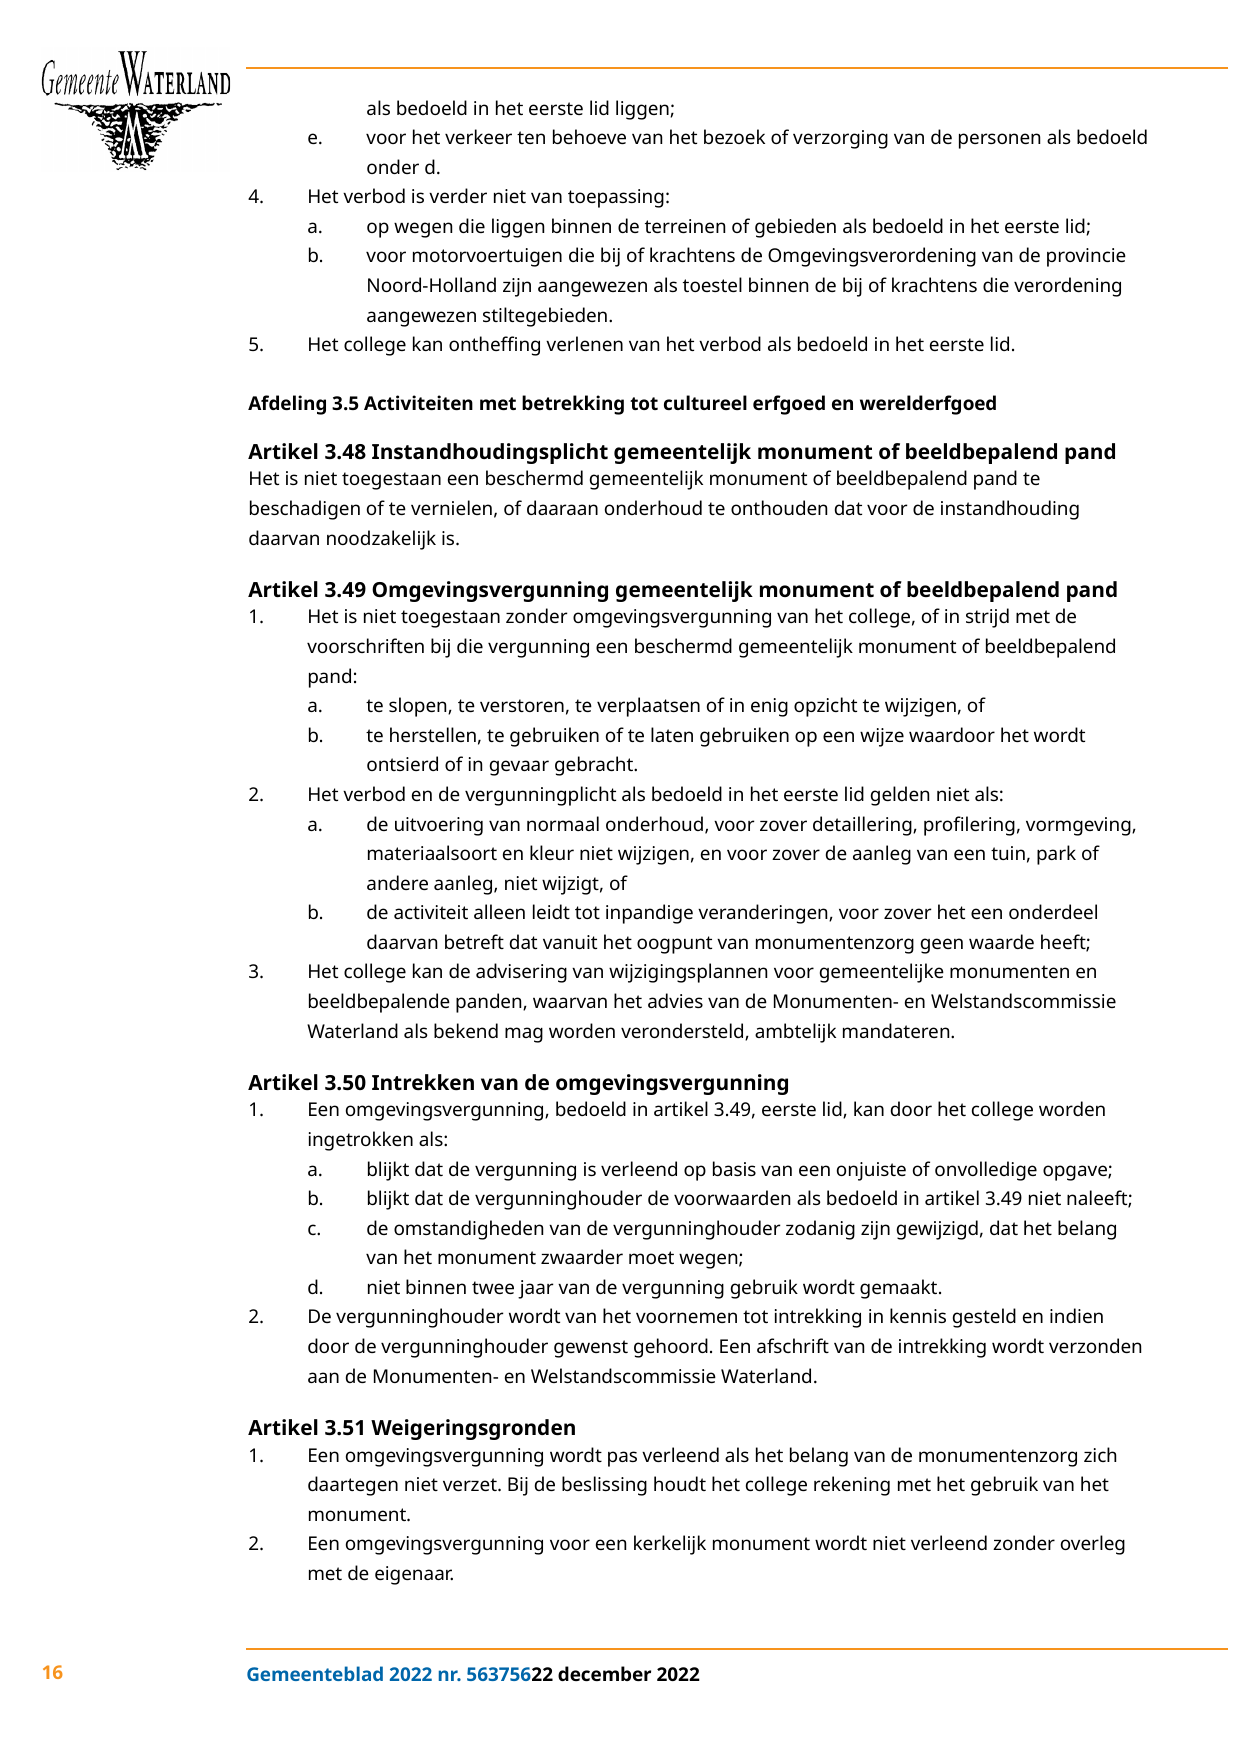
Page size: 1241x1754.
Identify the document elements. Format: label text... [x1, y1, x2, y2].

list als bedoeld in het eerste lid liggen; [307, 95, 1152, 121]
list de activiteit alleen leidt tot inpandige veranderingen, voor zover het een onderdeel daarvan betreft dat vanuit het oogpunt van monumentenzorg geen waarde heeft; [307, 899, 1152, 955]
list te slopen, te verstoren, te verplaatsen of in enig opzicht te wijzigen, of [307, 692, 1152, 718]
list Het college kan ontheffing verlenen van het verbod als bedoeld in het eerste lid. [248, 331, 1152, 357]
list voor het verkeer ten behoeve van het bezoek of verzorging van de personen als bedoeld onder d. [307, 124, 1152, 180]
text Afdeling 3.5 Activiteiten met betrekking tot cultureel erfgoed en werelderfgoed [248, 391, 1152, 416]
list Een omgevingsvergunning, bedoeld in artikel 3.49, eerste lid, kan door het college worden ingetrokken als: [248, 1097, 1152, 1152]
list te herstellen, te gebruiken of te laten gebruiken op een wijze waardoor het wordt ontsierd of in gevaar gebracht. [307, 722, 1152, 777]
list niet binnen twee jaar van de vergunning gebruik wordt gemaakt. [307, 1274, 1152, 1300]
text Artikel 3.49 Omgevingsvergunning gemeentelijk monument of beeldbepalend pand [248, 575, 1152, 604]
list Het verbod is verder niet van toepassing: [248, 183, 1152, 209]
list voor motorvoertuigen die bij of krachtens de Omgevingsverordening van de provincie Noord-Holland zijn aangewezen als toestel binnen de bij of krachtens die verordening aangewezen stiltegebieden. [307, 243, 1152, 328]
list blijkt dat de vergunninghouder de voorwaarden als bedoeld in artikel 3.49 niet naleeft; [307, 1185, 1152, 1211]
text Artikel 3.48 Instandhoudingsplicht gemeentelijk monument of beeldbepalend pand [248, 437, 1152, 466]
text Artikel 3.51 Weigeringsgronden [248, 1413, 1152, 1442]
picture [41, 47, 231, 172]
list Het college kan de advisering van wijzigingsplannen voor gemeentelijke monumenten en beeldbepalende panden, waarvan het advies van de Monumenten- en Welstandscommissie Waterland als bekend mag worden verondersteld, ambtelijk mandateren. [248, 959, 1152, 1043]
list Het is niet toegestaan zonder omgevingsvergunning van het college, of in strijd met de voorschriften bij die vergunning een beschermd gemeentelijk monument of beeldbepalend pand: [248, 604, 1152, 688]
list op wegen die liggen binnen de terreinen of gebieden als bedoeld in het eerste lid; [307, 213, 1152, 239]
list Het verbod en de vergunningplicht als bedoeld in het eerste lid gelden niet als: [248, 781, 1152, 807]
list Een omgevingsvergunning wordt pas verleend als het belang van de monumentenzorg zich daartegen niet verzet. Bij de beslissing houdt het college rekening met het gebruik van het monument. [248, 1442, 1152, 1527]
list Een omgevingsvergunning voor een kerkelijk monument wordt niet verleend zonder overleg met de eigenaar. [248, 1531, 1152, 1586]
text Het is niet toegestaan een beschermd gemeentelijk monument of beeldbepalend pand te beschadigen of te vernielen, of daaraan onderhoud te onthouden dat voor de instandhouding daarvan noodzakelijk is. [248, 466, 1152, 551]
list de omstandigheden van de vergunninghouder zodanig zijn gewijzigd, dat het belang van het monument zwaarder moet wegen; [307, 1215, 1152, 1270]
list blijkt dat de vergunning is verleend op basis van een onjuiste of onvolledige opgave; [307, 1156, 1152, 1182]
text Artikel 3.50 Intrekken van de omgevingsvergunning [248, 1068, 1152, 1097]
list De vergunninghouder wordt van het voornemen tot intrekking in kennis gesteld en indien door de vergunninghouder gewenst gehoord. Een afschrift van de intrekking wordt verzonden aan de Monumenten- en Welstandscommissie Waterland. [248, 1304, 1152, 1389]
list de uitvoering van normaal onderhoud, voor zover detaillering, profilering, vormgeving, materiaalsoort en kleur niet wijzigen, en voor zover de aanleg van een tuin, park of andere aanleg, niet wijzigt, of [307, 811, 1152, 896]
